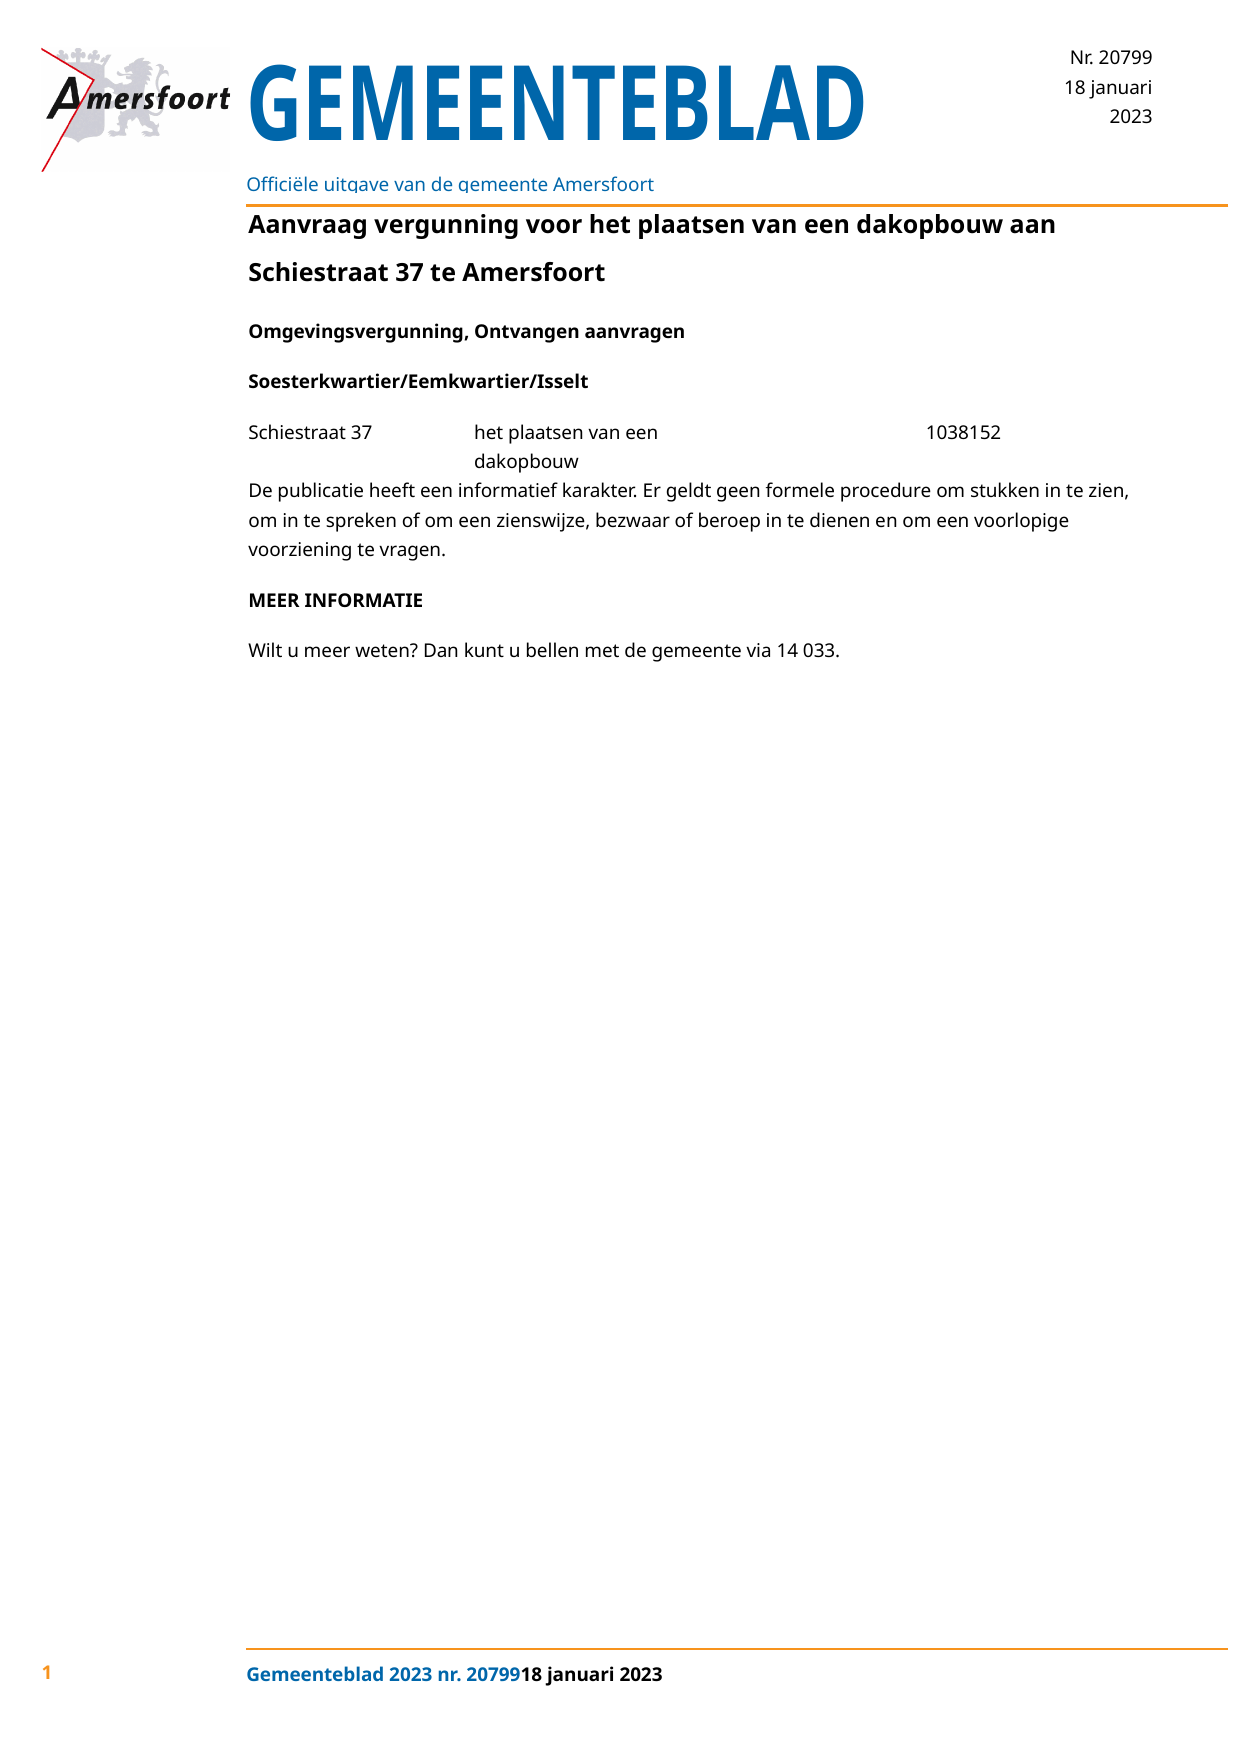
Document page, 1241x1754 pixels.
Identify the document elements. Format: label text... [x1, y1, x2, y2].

picture [41, 47, 231, 172]
text Aanvraag vergunning voor het plaatsen van een dakopbouw aan Schiestraat 37 te Amersfoort [248, 207, 1152, 288]
text De publicatie heeft een informatief karakter. Er geldt geen formele procedure om stukken in te zien, om in te spreken of om een zienswijze, bezwaar of beroep in te dienen en om een voorlopige voorziening te vragen. [248, 477, 1152, 562]
text Soesterkwartier/Eemkwartier/Isselt [248, 368, 1152, 394]
table_header 1038152 [926, 419, 1152, 474]
table_header Schiestraat 37 [248, 419, 474, 474]
text Wilt u meer weten? Dan kunt u bellen met de gemeente via 14 033. [248, 637, 1152, 663]
text MEER INFORMATIE [248, 587, 1152, 613]
table_header [700, 419, 926, 474]
text Omgevingsvergunning, Ontvangen aanvragen [248, 318, 1152, 344]
table_header het plaatsen van een dakopbouw [474, 419, 700, 474]
